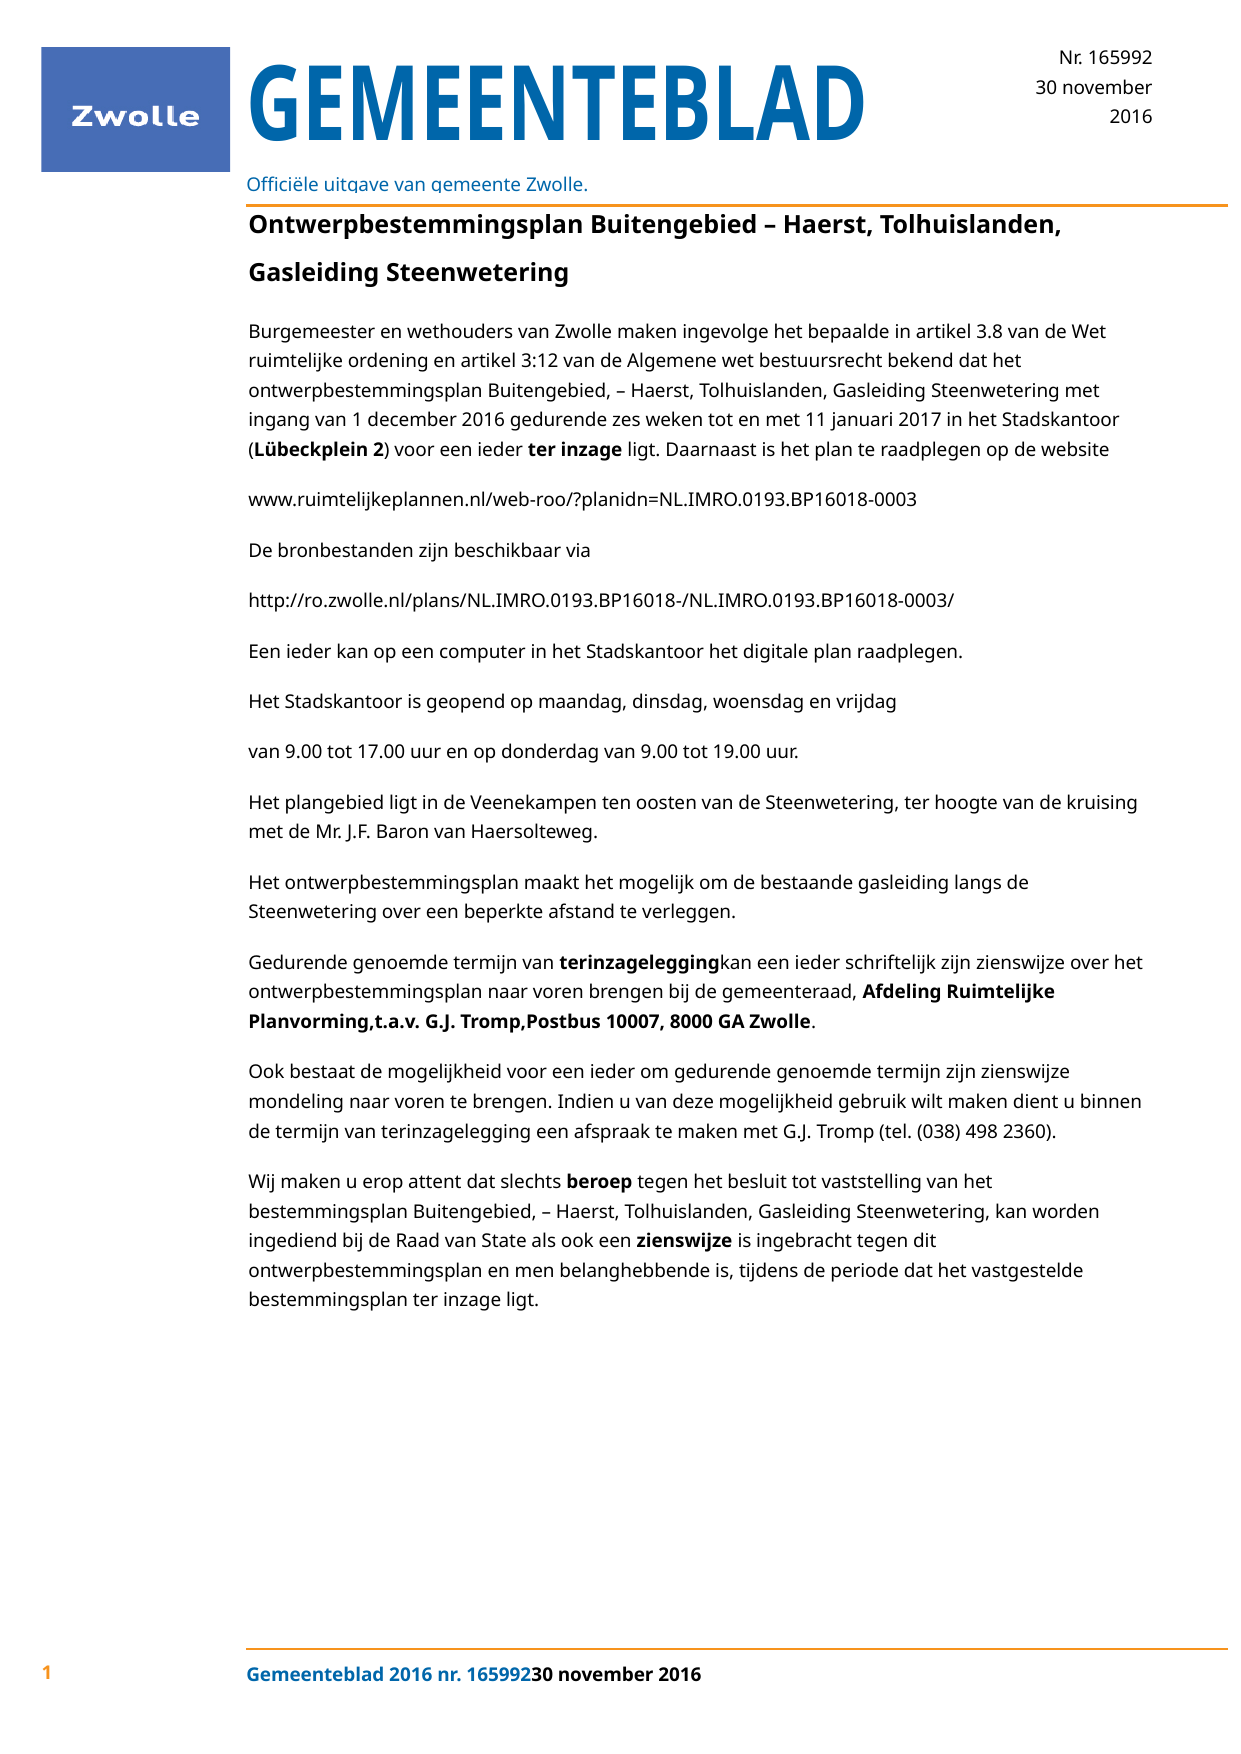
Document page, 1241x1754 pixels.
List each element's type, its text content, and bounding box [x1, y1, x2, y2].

text De bronbestanden zijn beschikbaar via [248, 537, 1152, 563]
text Het Stadskantoor is geopend op maandag, dinsdag, woensdag en vrijdag [248, 688, 1152, 714]
text Gedurende genoemde termijn van terinzageleggingkan een ieder schriftelijk zijn zienswijze over het ontwerpbestemmingsplan naar voren brengen bij de gemeenteraad, Afdeling Ruimtelijke Planvorming,t.a.v. G.J. Tromp,Postbus 10007, 8000 GA Zwolle. [248, 949, 1152, 1034]
text Burgemeester en wethouders van Zwolle maken ingevolge het bepaalde in artikel 3.8 van de Wet ruimtelijke ordening en artikel 3:12 van de Algemene wet bestuursrecht bekend dat het ontwerpbestemmingsplan Buitengebied, – Haerst, Tolhuislanden, Gasleiding Steenwetering met ingang van 1 december 2016 gedurende zes weken tot en met 11 januari 2017 in het Stadskantoor (Lübeckplein 2) voor een ieder ter inzage ligt. Daarnaast is het plan te raadplegen op de website [248, 318, 1152, 462]
text www.ruimtelijkeplannen.nl/web-roo/?planidn=NL.IMRO.0193.BP16018-0003 [248, 487, 1152, 512]
text http://ro.zwolle.nl/plans/NL.IMRO.0193.BP16018-/NL.IMRO.0193.BP16018-0003/ [248, 587, 1152, 613]
text van 9.00 tot 17.00 uur en op donderdag van 9.00 tot 19.00 uur. [248, 739, 1152, 764]
text Wij maken u erop attent dat slechts beroep tegen het besluit tot vaststelling van het bestemmingsplan Buitengebied, – Haerst, Tolhuislanden, Gasleiding Steenwetering, kan worden ingediend bij de Raad van State als ook een zienswijze is ingebracht tegen dit ontwerpbestemmingsplan en men belanghebbende is, tijdens de periode dat het vastgestelde bestemmingsplan ter inzage ligt. [248, 1168, 1152, 1312]
text Het plangebied ligt in de Veenekampen ten oosten van de Steenwetering, ter hoogte van de kruising met de Mr. J.F. Baron van Haersolteweg. [248, 789, 1152, 844]
text Het ontwerpbestemmingsplan maakt het mogelijk om de bestaande gasleiding langs de Steenwetering over een beperkte afstand te verleggen. [248, 869, 1152, 924]
text Ook bestaat de mogelijkheid voor een ieder om gedurende genoemde termijn zijn zienswijze mondeling naar voren te brengen. Indien u van deze mogelijkheid gebruik wilt maken dient u binnen de termijn van terinzagelegging een afspraak te maken met G.J. Tromp (tel. (038) 498 2360). [248, 1059, 1152, 1144]
text Ontwerpbestemmingsplan Buitengebied – Haerst, Tolhuislanden, Gasleiding Steenwetering [248, 207, 1152, 288]
picture [41, 47, 231, 172]
text Een ieder kan op een computer in het Stadskantoor het digitale plan raadplegen. [248, 638, 1152, 664]
